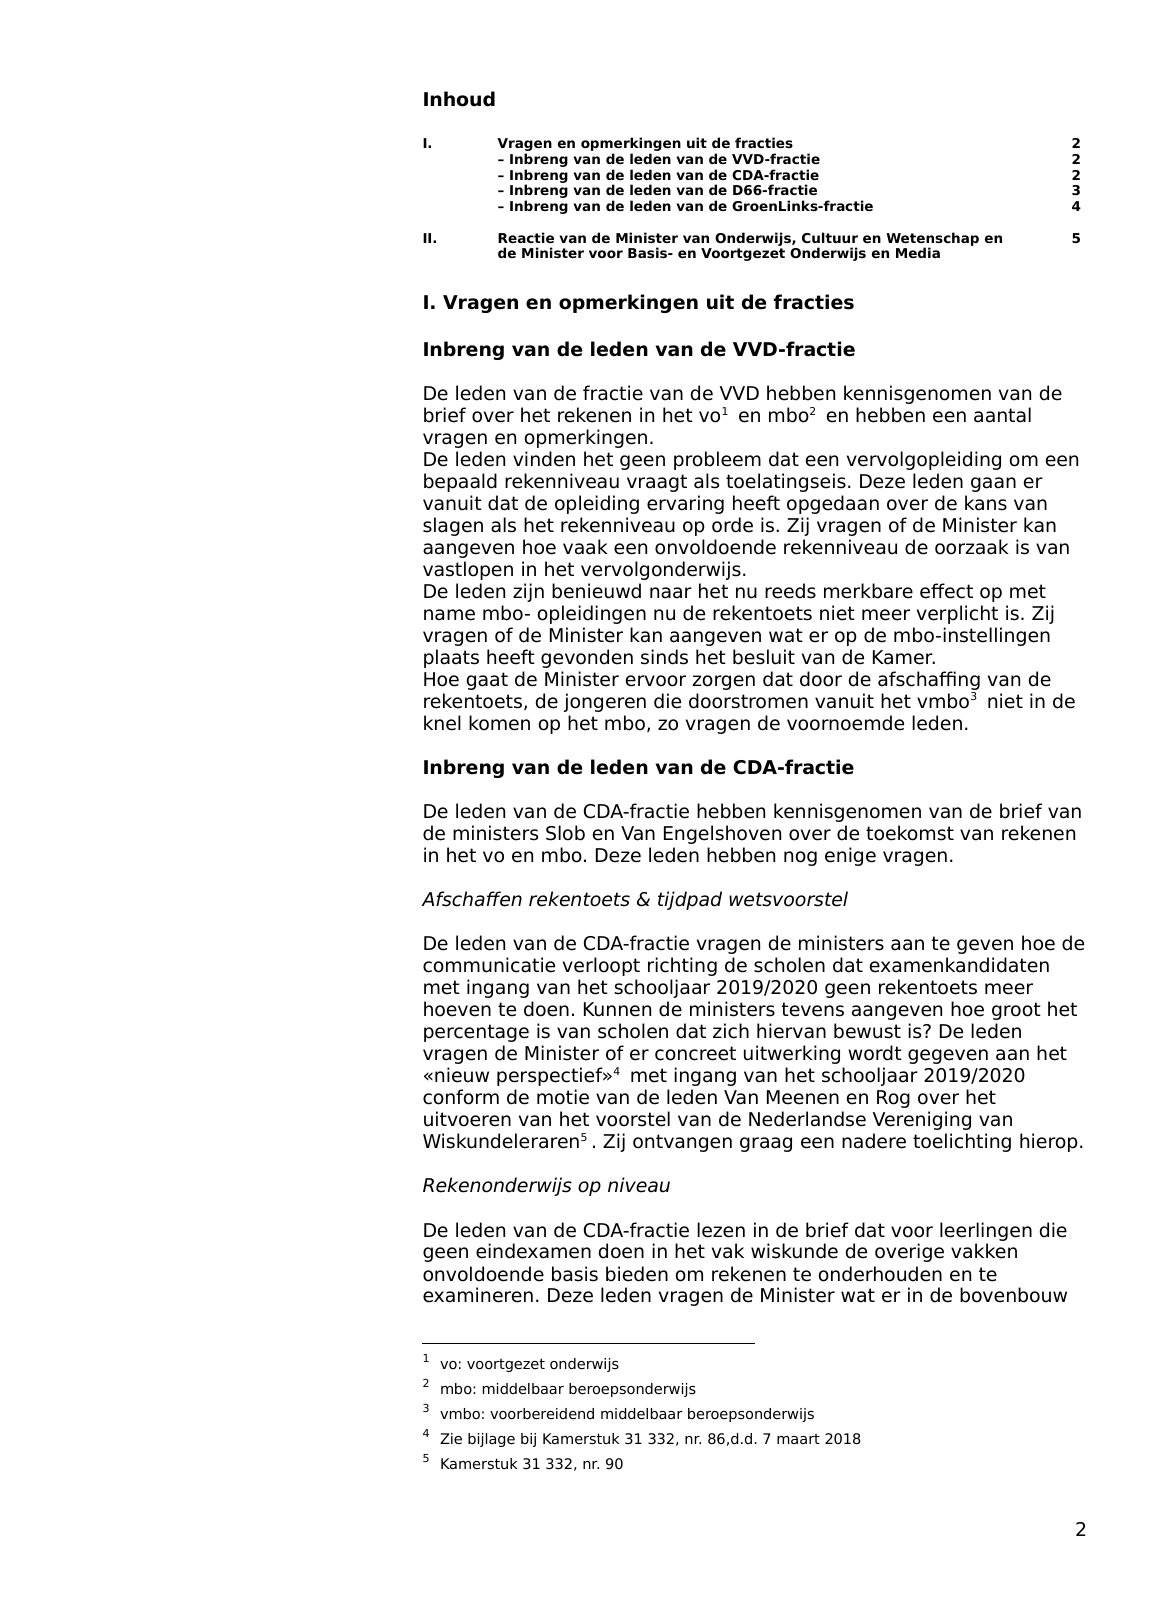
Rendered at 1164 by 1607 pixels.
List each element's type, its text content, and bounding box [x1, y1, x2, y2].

table_cell [491, 215, 1023, 230]
table_cell [422, 215, 491, 230]
text De leden zijn benieuwd naar het nu reeds merkbare effect op met name mbo- opleidingen nu de rekentoets niet meer verplicht is. Zij vragen of de Minister kan aangeven wat er op de mbo-instellingen plaats heeft gevonden sinds het besluit van de Kamer. [422, 581, 1087, 669]
text vo: voortgezet onderwijs [422, 1352, 1087, 1374]
table_cell II. [422, 230, 491, 262]
subtitle Rekenonderwijs op niveau [422, 1175, 1087, 1197]
text mbo: middelbaar beroepsonderwijs [422, 1377, 1087, 1399]
table_cell [422, 199, 491, 215]
table_cell [1023, 215, 1087, 230]
table_cell Reactie van de Minister van Onderwijs, Cultuur en Wetenschap en de Minister voor Basis- en Voortgezet Onderwijs en Media [491, 230, 1023, 262]
table_header I. [422, 136, 491, 152]
table_header 2 [1023, 136, 1087, 152]
text vmbo: voorbereidend middelbaar beroepsonderwijs [422, 1402, 1087, 1424]
table_cell – Inbreng van de leden van de CDA-fractie [491, 168, 1023, 183]
subtitle Inhoud [422, 89, 1087, 111]
table_cell 4 [1023, 199, 1087, 215]
table_cell 3 [1023, 183, 1087, 199]
text Zie bijlage bij Kamerstuk 31 332, nr. 86,d.d. 7 maart 2018 [422, 1427, 1087, 1449]
text Kamerstuk 31 332, nr. 90 [422, 1452, 1087, 1474]
text De leden vinden het geen probleem dat een vervolgopleiding om een bepaald rekenniveau vraagt als toelatingseis. Deze leden gaan er vanuit dat de opleiding ervaring heeft opgedaan over de kans van slagen als het rekenniveau op orde is. Zij vragen of de Minister kan aangeven hoe vaak een onvoldoende rekenniveau de oorzaak is van vastlopen in het vervolgonderwijs. [422, 449, 1087, 581]
subtitle I. Vragen en opmerkingen uit de fracties [422, 292, 1087, 314]
table_cell – Inbreng van de leden van de D66-fractie [491, 183, 1023, 199]
subtitle Inbreng van de leden van de VVD-fractie [422, 339, 1087, 361]
table_cell 2 [1023, 152, 1087, 167]
table_cell – Inbreng van de leden van de VVD-fractie [491, 152, 1023, 167]
text De leden van de CDA-fractie vragen de ministers aan te geven hoe de communicatie verloopt richting de scholen dat examenkandidaten met ingang van het schooljaar 2019/2020 geen rekentoets meer hoeven te doen. Kunnen de ministers tevens aangeven hoe groot het percentage is van scholen dat zich hiervan bewust is? De leden vragen de Minister of er concreet uitwerking wordt gegeven aan het «nieuw perspectief» met ingang van het schooljaar 2019/2020 conform de motie van de leden Van Meenen en Rog over het uitvoeren van het voorstel van de Nederlandse Vereniging van Wiskundeleraren. Zij ontvangen graag een nadere toelichting hierop. [422, 933, 1087, 1153]
table_cell 2 [1023, 168, 1087, 183]
table_header Vragen en opmerkingen uit de fracties [491, 136, 1023, 152]
text De leden van de CDA-fractie hebben kennisgenomen van de brief van de ministers Slob en Van Engelshoven over de toekomst van rekenen in het vo en mbo. Deze leden hebben nog enige vragen. [422, 801, 1087, 867]
table_cell [422, 152, 491, 167]
table_cell 5 [1023, 230, 1087, 262]
text Hoe gaat de Minister ervoor zorgen dat door de afschaffing van de rekentoets, de jongeren die doorstromen vanuit het vmbo niet in de knel komen op het mbo, zo vragen de voornoemde leden. [422, 669, 1087, 735]
table_cell [422, 168, 491, 183]
text De leden van de fractie van de VVD hebben kennisgenomen van de brief over het rekenen in het vo en mbo en hebben een aantal vragen en opmerkingen. [422, 383, 1087, 449]
table_cell [422, 183, 491, 199]
table_cell – Inbreng van de leden van de GroenLinks-fractie [491, 199, 1023, 215]
text De leden van de CDA-fractie lezen in de brief dat voor leerlingen die geen eindexamen doen in het vak wiskunde de overige vakken onvoldoende basis bieden om rekenen te onderhouden en te examineren. Deze leden vragen de Minister wat er in de bovenbouw [422, 1219, 1087, 1307]
subtitle Afschaffen rekentoets & tijdpad wetsvoorstel [422, 889, 1087, 911]
subtitle Inbreng van de leden van de CDA-fractie [422, 757, 1087, 779]
